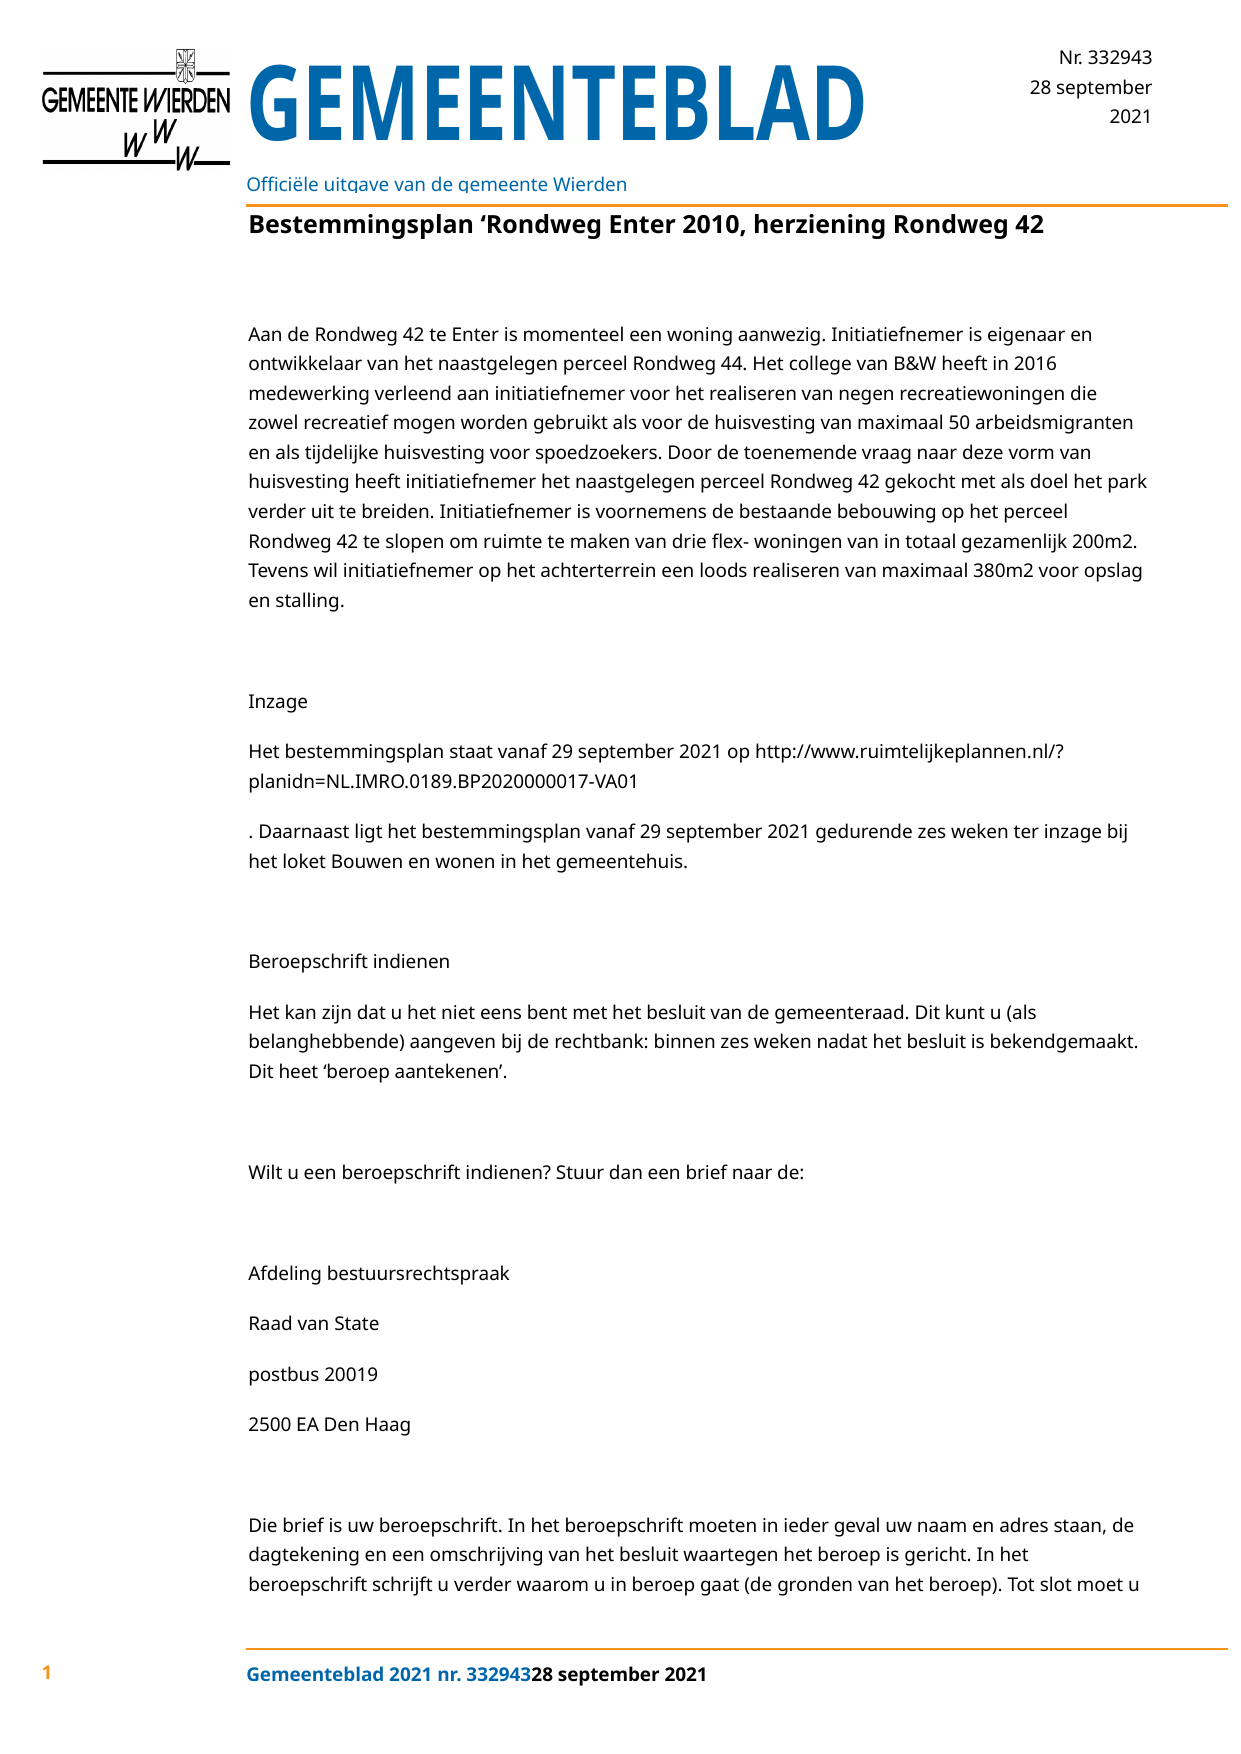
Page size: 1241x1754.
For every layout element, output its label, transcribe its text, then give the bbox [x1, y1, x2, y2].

text Afdeling bestuursrechtspraak [248, 1260, 1152, 1286]
text postbus 20019 [248, 1361, 1152, 1386]
text Aan de Rondweg 42 te Enter is momenteel een woning aanwezig. Initiatiefnemer is eigenaar en ontwikkelaar van het naastgelegen perceel Rondweg 44. Het college van B&W heeft in 2016 medewerking verleend aan initiatiefnemer voor het realiseren van negen recreatiewoningen die zowel recreatief mogen worden gebruikt als voor de huisvesting van maximaal 50 arbeidsmigranten en als tijdelijke huisvesting voor spoedzoekers. Door de toenemende vraag naar deze vorm van huisvesting heeft initiatiefnemer het naastgelegen perceel Rondweg 42 gekocht met als doel het park verder uit te breiden. Initiatiefnemer is voornemens de bestaande bebouwing op het perceel Rondweg 42 te slopen om ruimte te maken van drie flex- woningen van in totaal gezamenlijk 200m2. Tevens wil initiatiefnemer op het achterterrein een loods realiseren van maximaal 380m2 voor opslag en stalling. [248, 321, 1152, 613]
text Bestemmingsplan ‘Rondweg Enter 2010, herziening Rondweg 42 [248, 207, 1152, 241]
text Het kan zijn dat u het niet eens bent met het besluit van de gemeenteraad. Dit kunt u (als belanghebbende) aangeven bij de rechtbank: binnen zes weken nadat het besluit is bekendgemaakt. Dit heet ‘beroep aantekenen’. [248, 999, 1152, 1084]
text 2500 EA Den Haag [248, 1411, 1152, 1437]
text Raad van State [248, 1310, 1152, 1336]
picture [41, 47, 231, 172]
text Beroepschrift indienen [248, 949, 1152, 974]
text Die brief is uw beroepschrift. In het beroepschrift moeten in ieder geval uw naam en adres staan, de dagtekening en een omschrijving van het besluit waartegen het beroep is gericht. In het beroepschrift schrijft u verder waarom u in beroep gaat (de gronden van het beroep). Tot slot moet u [248, 1512, 1152, 1597]
text . Daarnaast ligt het bestemmingsplan vanaf 29 september 2021 gedurende zes weken ter inzage bij het loket Bouwen en wonen in het gemeentehuis. [248, 818, 1152, 873]
text Wilt u een beroepschrift indienen? Stuur dan een brief naar de: [248, 1159, 1152, 1185]
text Inzage [248, 688, 1152, 713]
text Het bestemmingsplan staat vanaf 29 september 2021 op http://www.ruimtelijkeplannen.nl/?planidn=NL.IMRO.0189.BP2020000017-VA01 [248, 738, 1152, 793]
